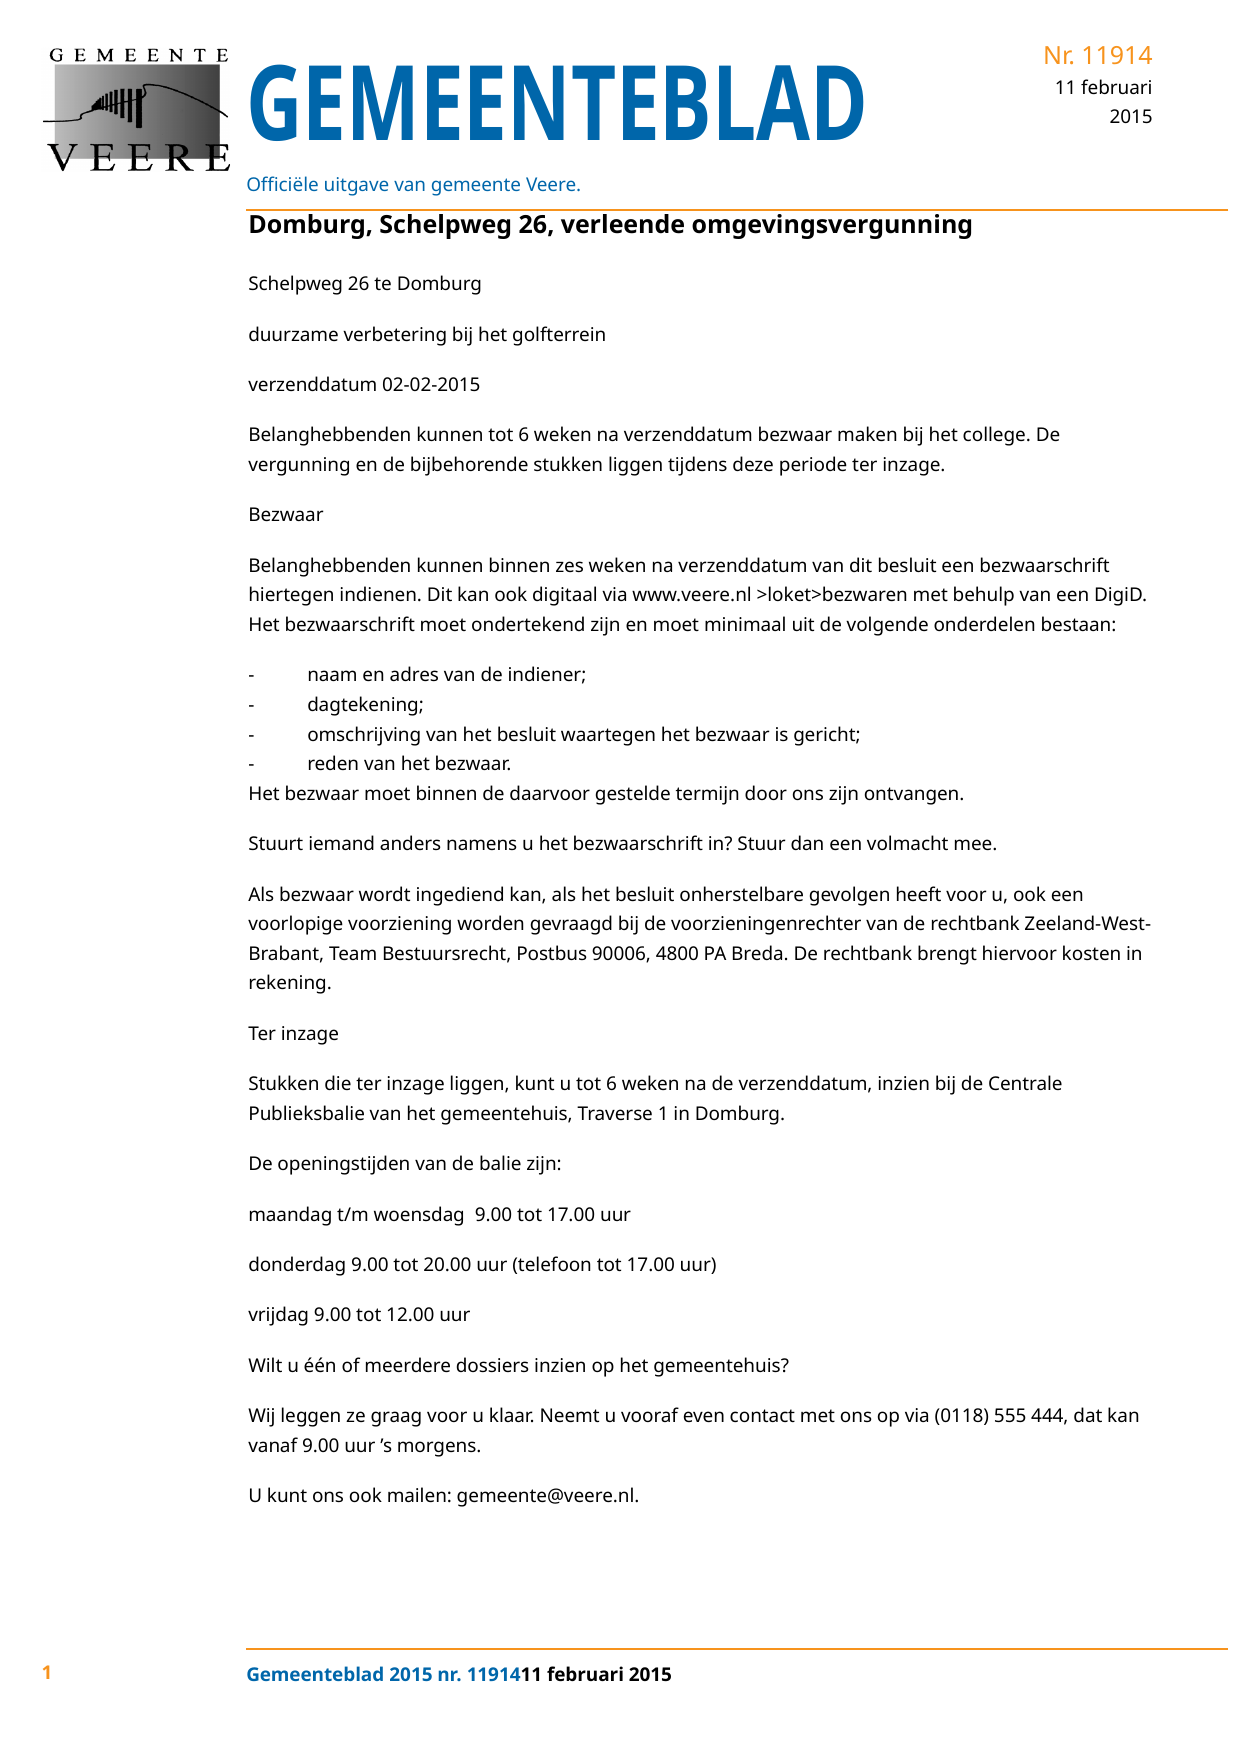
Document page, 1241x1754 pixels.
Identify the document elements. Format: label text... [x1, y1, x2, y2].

text Belanghebbenden kunnen tot 6 weken na verzenddatum bezwaar maken bij het college. De vergunning en de bijbehorende stukken liggen tijdens deze periode ter inzage. [248, 422, 1152, 477]
list omschrijving van het besluit waartegen het bezwaar is gericht; [248, 721, 1152, 746]
text Bezwaar [248, 502, 1152, 527]
text Belanghebbenden kunnen binnen zes weken na verzenddatum van dit besluit een bezwaarschrift hiertegen indienen. Dit kan ook digitaal via www.veere.nl >loket>bezwaren met behulp van een DigiD. Het bezwaarschrift moet ondertekend zijn en moet minimaal uit de volgende onderdelen bestaan: [248, 552, 1152, 637]
picture [41, 47, 231, 172]
list reden van het bezwaar. [248, 750, 1152, 776]
text Schelpweg 26 te Domburg [248, 270, 1152, 296]
text maandag t/m woensdag 9.00 tot 17.00 uur [248, 1201, 1152, 1226]
text Wij leggen ze graag voor u klaar. Neemt u vooraf even contact met ons op via (0118) 555 444, dat kan vanaf 9.00 uur ’s morgens. [248, 1402, 1152, 1458]
text Stuurt iemand anders namens u het bezwaarschrift in? Stuur dan een volmacht mee. [248, 830, 1152, 856]
text Ter inzage [248, 1020, 1152, 1046]
text Wilt u één of meerdere dossiers inzien op het gemeentehuis? [248, 1352, 1152, 1378]
text vrijdag 9.00 tot 12.00 uur [248, 1302, 1152, 1327]
text verzenddatum 02-02-2015 [248, 371, 1152, 397]
list naam en adres van de indiener; [248, 662, 1152, 687]
text U kunt ons ook mailen: gemeente@veere.nl. [248, 1482, 1152, 1508]
text Domburg, Schelpweg 26, verleende omgevingsvergunning [248, 211, 1152, 241]
text Het bezwaar moet binnen de daarvoor gestelde termijn door ons zijn ontvangen. [248, 780, 1152, 806]
text Als bezwaar wordt ingediend kan, als het besluit onherstelbare gevolgen heeft voor u, ook een voorlopige voorziening worden gevraagd bij de voorzieningenrechter van de rechtbank Zeeland-West-Brabant, Team Bestuursrecht, Postbus 90006, 4800 PA Breda. De rechtbank brengt hiervoor kosten in rekening. [248, 881, 1152, 995]
text De openingstijden van de balie zijn: [248, 1150, 1152, 1176]
text duurzame verbetering bij het golfterrein [248, 321, 1152, 346]
text donderdag 9.00 tot 20.00 uur (telefoon tot 17.00 uur) [248, 1251, 1152, 1277]
text Stukken die ter inzage liggen, kunt u tot 6 weken na de verzenddatum, inzien bij de Centrale Publieksbalie van het gemeentehuis, Traverse 1 in Domburg. [248, 1070, 1152, 1126]
list dagtekening; [248, 691, 1152, 717]
